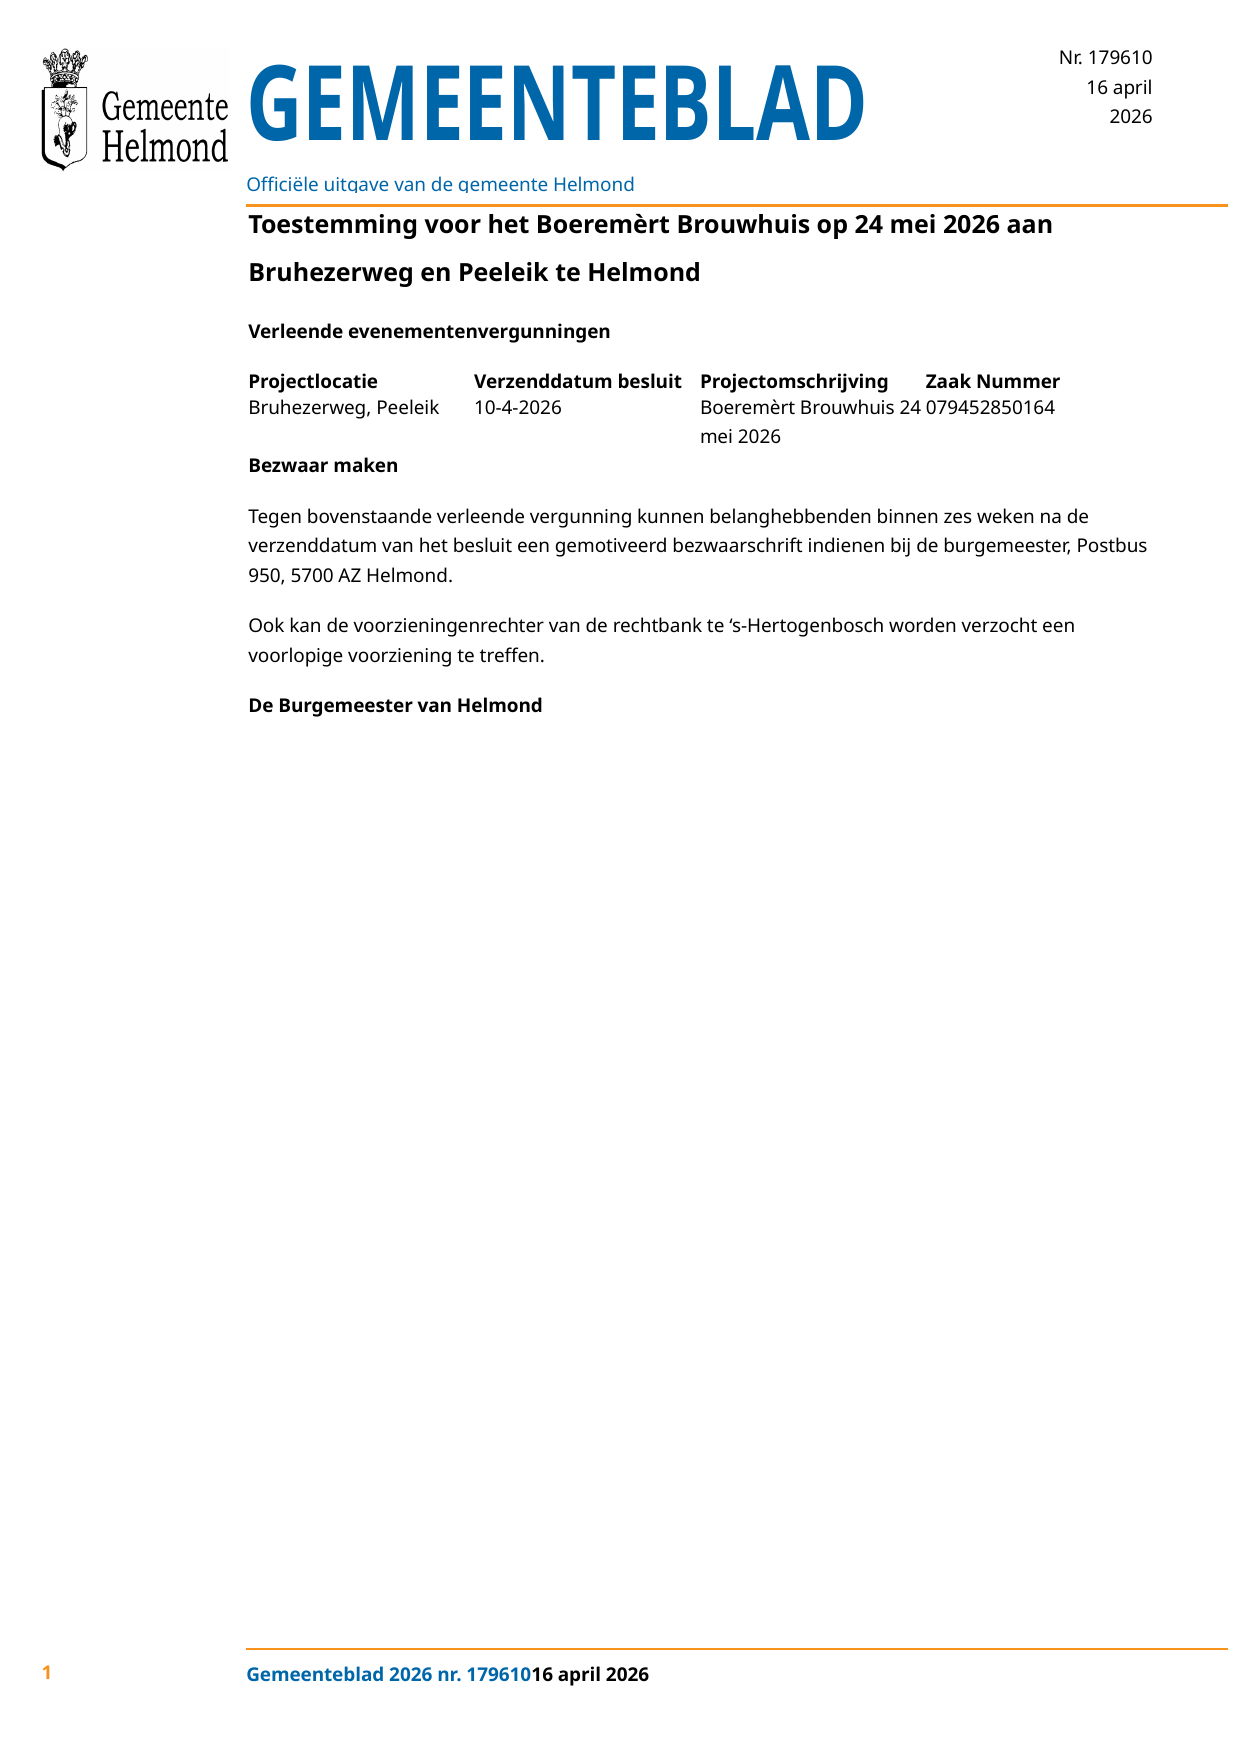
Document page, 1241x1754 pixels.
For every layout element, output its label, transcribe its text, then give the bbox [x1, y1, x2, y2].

text Tegen bovenstaande verleende vergunning kunnen belanghebbenden binnen zes weken na de verzenddatum van het besluit een gemotiveerd bezwaarschrift indienen bij de burgemeester, Postbus 950, 5700 AZ Helmond. [248, 503, 1152, 588]
picture [41, 47, 231, 172]
table_cell Bruhezerweg, Peeleik [248, 394, 474, 449]
table_header Projectomschrijving [700, 369, 926, 394]
table_header Verzenddatum besluit [474, 369, 700, 394]
table_cell 10-4-2026 [474, 394, 700, 449]
text De Burgemeester van Helmond [248, 693, 1152, 718]
table_cell Boeremèrt Brouwhuis 24 mei 2026 [700, 394, 926, 449]
table_cell 079452850164 [926, 394, 1152, 449]
text Bezwaar maken [248, 453, 1152, 478]
table_header Projectlocatie [248, 369, 474, 394]
text Verleende evenementenvergunningen [248, 318, 1152, 344]
text Toestemming voor het Boeremèrt Brouwhuis op 24 mei 2026 aan Bruhezerweg en Peeleik te Helmond [248, 207, 1152, 288]
table_header Zaak Nummer [926, 369, 1152, 394]
text Ook kan de voorzieningenrechter van de rechtbank te ‘s-Hertogenbosch worden verzocht een voorlopige voorziening te treffen. [248, 613, 1152, 668]
